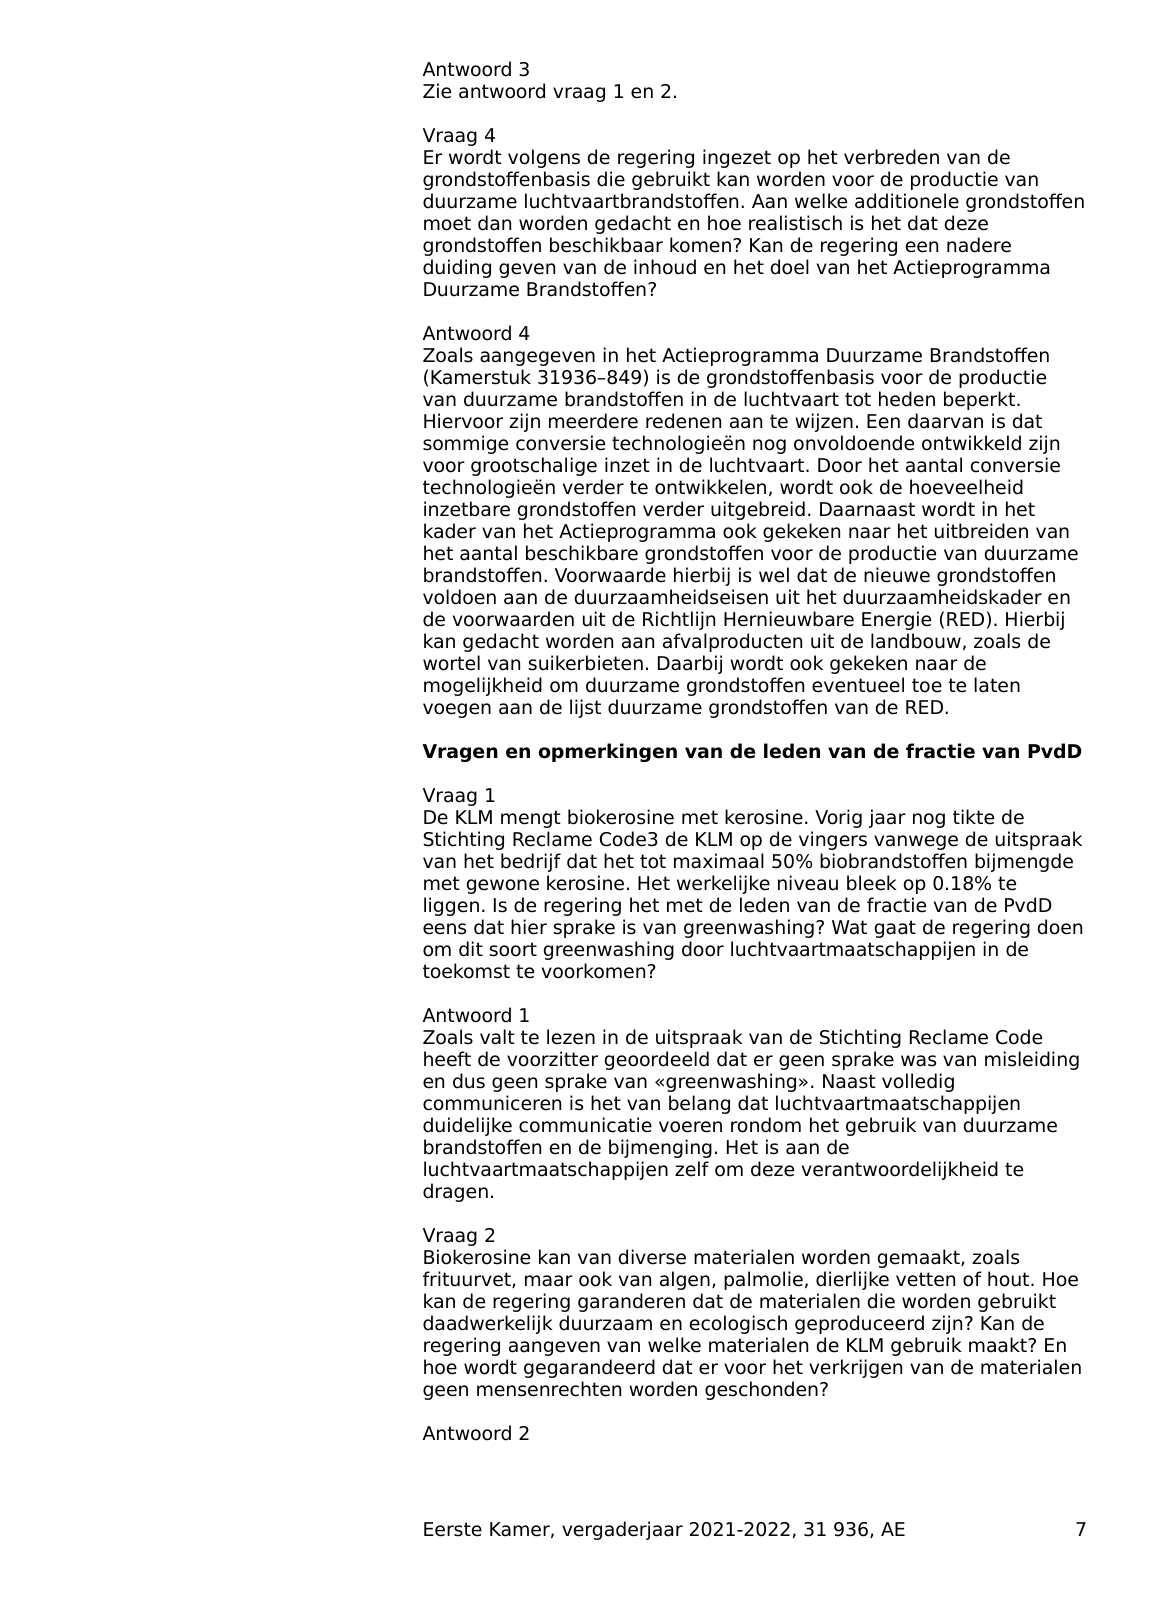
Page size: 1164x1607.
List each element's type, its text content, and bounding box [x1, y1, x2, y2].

text Er wordt volgens de regering ingezet op het verbreden van de grondstoffenbasis die gebruikt kan worden voor de productie van duurzame luchtvaartbrandstoffen. Aan welke additionele grondstoffen moet dan worden gedacht en hoe realistisch is het dat deze grondstoffen beschikbaar komen? Kan de regering een nadere duiding geven van de inhoud en het doel van het Actieprogramma Duurzame Brandstoffen? [422, 147, 1087, 301]
text Vraag 4 [422, 125, 1087, 147]
text Antwoord 3 [422, 59, 1087, 81]
text Zie antwoord vraag 1 en 2. [422, 81, 1087, 103]
text Zoals valt te lezen in de uitspraak van de Stichting Reclame Code heeft de voorzitter geoordeeld dat er geen sprake was van misleiding en dus geen sprake van «greenwashing». Naast volledig communiceren is het van belang dat luchtvaartmaatschappijen duidelijke communicatie voeren rondom het gebruik van duurzame brandstoffen en de bijmenging. Het is aan de luchtvaartmaatschappijen zelf om deze verantwoordelijkheid te dragen. [422, 1027, 1087, 1203]
subtitle Vragen en opmerkingen van de leden van de fractie van PvdD [422, 741, 1087, 763]
text Antwoord 1 [422, 1005, 1087, 1027]
text Antwoord 4 [422, 323, 1087, 345]
text Biokerosine kan van diverse materialen worden gemaakt, zoals frituurvet, maar ook van algen, palmolie, dierlijke vetten of hout. Hoe kan de regering garanderen dat de materialen die worden gebruikt daadwerkelijk duurzaam en ecologisch geproduceerd zijn? Kan de regering aangeven van welke materialen de KLM gebruik maakt? En hoe wordt gegarandeerd dat er voor het verkrijgen van de materialen geen mensenrechten worden geschonden? [422, 1247, 1087, 1401]
text Vraag 1 [422, 785, 1087, 807]
text De KLM mengt biokerosine met kerosine. Vorig jaar nog tikte de Stichting Reclame Code3 de KLM op de vingers vanwege de uitspraak van het bedrijf dat het tot maximaal 50% biobrandstoffen bijmengde met gewone kerosine. Het werkelijke niveau bleek op 0.18% te liggen. Is de regering het met de leden van de fractie van de PvdD eens dat hier sprake is van greenwashing? Wat gaat de regering doen om dit soort greenwashing door luchtvaartmaatschappijen in de toekomst te voorkomen? [422, 807, 1087, 983]
text Antwoord 2 [422, 1423, 1087, 1445]
text Zoals aangegeven in het Actieprogramma Duurzame Brandstoffen (Kamerstuk 31936–849) is de grondstoffenbasis voor de productie van duurzame brandstoffen in de luchtvaart tot heden beperkt. Hiervoor zijn meerdere redenen aan te wijzen. Een daarvan is dat sommige conversie technologieën nog onvoldoende ontwikkeld zijn voor grootschalige inzet in de luchtvaart. Door het aantal conversie technologieën verder te ontwikkelen, wordt ook de hoeveelheid inzetbare grondstoffen verder uitgebreid. Daarnaast wordt in het kader van het Actieprogramma ook gekeken naar het uitbreiden van het aantal beschikbare grondstoffen voor de productie van duurzame brandstoffen. Voorwaarde hierbij is wel dat de nieuwe grondstoffen voldoen aan de duurzaamheidseisen uit het duurzaamheidskader en de voorwaarden uit de Richtlijn Hernieuwbare Energie (RED). Hierbij kan gedacht worden aan afvalproducten uit de landbouw, zoals de wortel van suikerbieten. Daarbij wordt ook gekeken naar de mogelijkheid om duurzame grondstoffen eventueel toe te laten voegen aan de lijst duurzame grondstoffen van de RED. [422, 345, 1087, 719]
text Vraag 2 [422, 1225, 1087, 1247]
